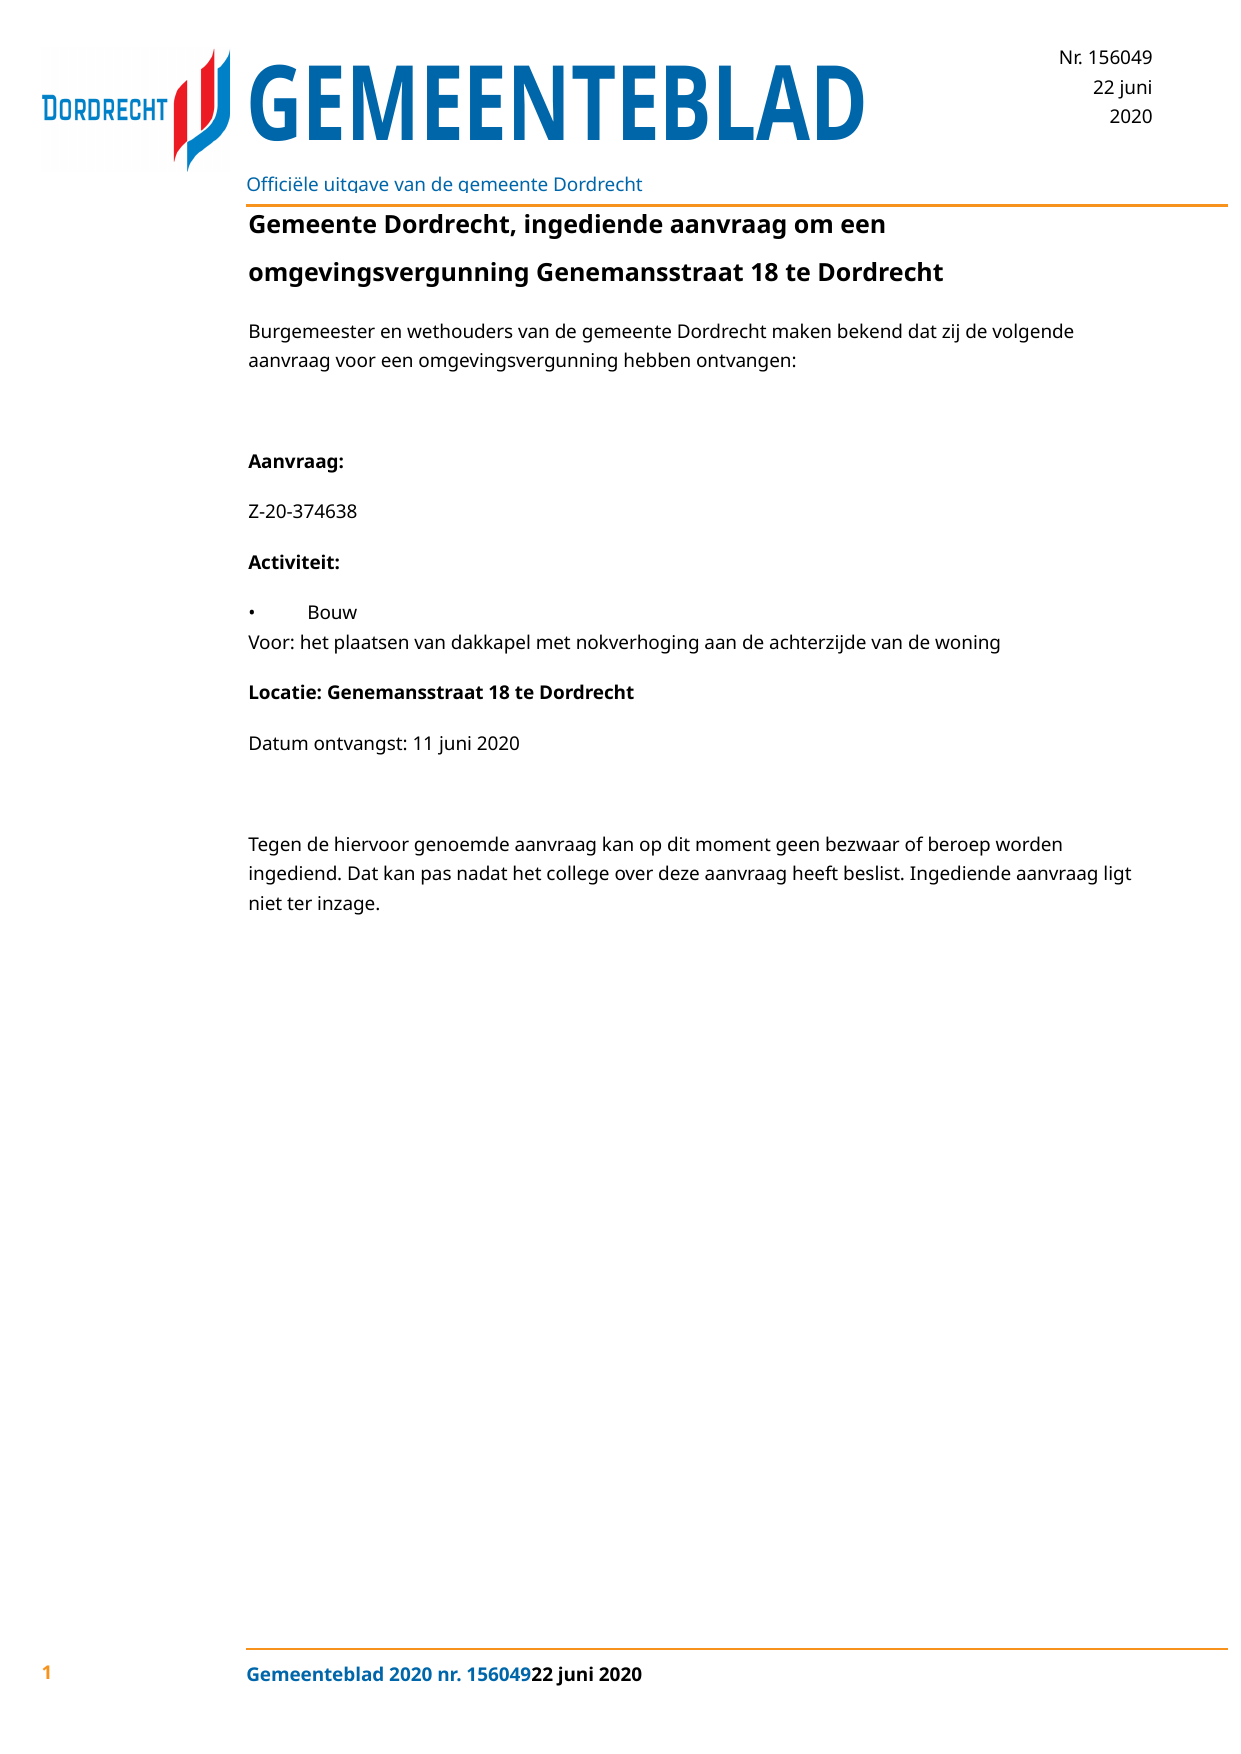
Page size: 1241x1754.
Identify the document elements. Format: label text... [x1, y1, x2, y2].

text Z-20-374638 [248, 499, 1152, 524]
text Burgemeester en wethouders van de gemeente Dordrecht maken bekend dat zij de volgende aanvraag voor een omgevingsvergunning hebben ontvangen: [248, 318, 1152, 373]
text Voor: het plaatsen van dakkapel met nokverhoging aan de achterzijde van de woning [248, 629, 1152, 655]
picture [41, 47, 231, 172]
list Bouw [248, 599, 1152, 625]
text Tegen de hiervoor genoemde aanvraag kan op dit moment geen bezwaar of beroep worden ingediend. Dat kan pas nadat het college over deze aanvraag heeft beslist. Ingediende aanvraag ligt niet ter inzage. [248, 831, 1152, 916]
text Datum ontvangst: 11 juni 2020 [248, 730, 1152, 756]
text Activiteit: [248, 549, 1152, 575]
text Locatie: Genemansstraat 18 te Dordrecht [248, 679, 1152, 705]
text Gemeente Dordrecht, ingediende aanvraag om een omgevingsvergunning Genemansstraat 18 te Dordrecht [248, 207, 1152, 288]
text Aanvraag: [248, 448, 1152, 474]
